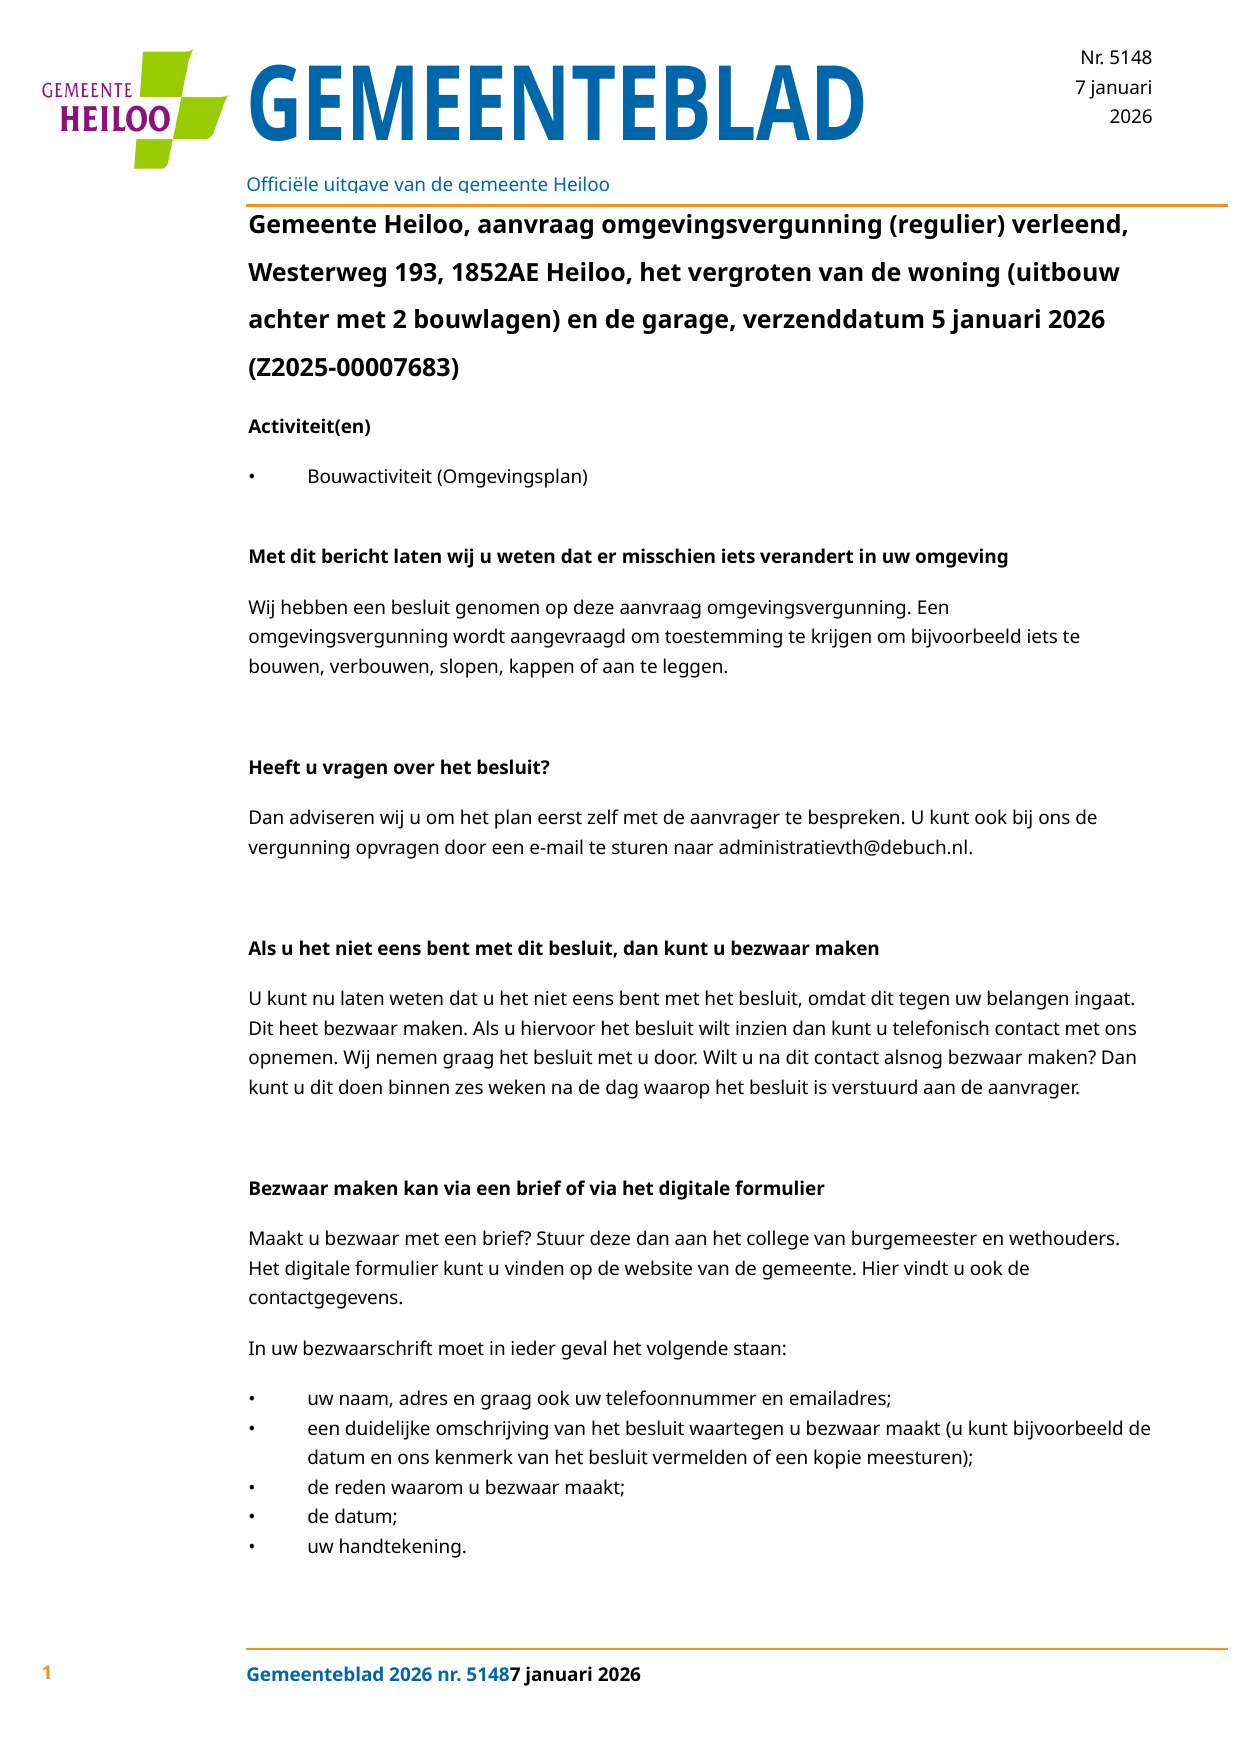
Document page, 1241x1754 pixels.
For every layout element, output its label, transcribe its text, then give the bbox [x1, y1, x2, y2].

picture [41, 47, 231, 172]
list uw naam, adres en graag ook uw telefoonnummer en emailadres; [248, 1385, 1152, 1411]
text Activiteit(en) [248, 413, 1152, 439]
text Gemeente Heiloo, aanvraag omgevingsvergunning (regulier) verleend, Westerweg 193, 1852AE Heiloo, het vergroten van de woning (uitbouw achter met 2 bouwlagen) en de garage, verzenddatum 5 januari 2026 (Z2025-00007683) [248, 207, 1152, 384]
list Bouwactiviteit (Omgevingsplan) [248, 463, 1152, 489]
list de datum; [248, 1503, 1152, 1529]
text U kunt nu laten weten dat u het niet eens bent met het besluit, omdat dit tegen uw belangen ingaat. Dit heet bezwaar maken. Als u hiervoor het besluit wilt inzien dan kunt u telefonisch contact met ons opnemen. Wij nemen graag het besluit met u door. Wilt u na dit contact alsnog bezwaar maken? Dan kunt u dit doen binnen zes weken na de dag waarop het besluit is verstuurd aan de aanvrager. [248, 985, 1152, 1100]
text Wij hebben een besluit genomen op deze aanvraag omgevingsvergunning. Een omgevingsvergunning wordt aangevraagd om toestemming te krijgen om bijvoorbeeld iets te bouwen, verbouwen, slopen, kappen of aan te leggen. [248, 594, 1152, 679]
list de reden waarom u bezwaar maakt; [248, 1474, 1152, 1500]
text Als u het niet eens bent met dit besluit, dan kunt u bezwaar maken [248, 935, 1152, 961]
text Dan adviseren wij u om het plan eerst zelf met de aanvrager te bespreken. U kunt ook bij ons de vergunning opvragen door een e-mail te sturen naar administratievth@debuch.nl. [248, 804, 1152, 860]
text Maakt u bezwaar met een brief? Stuur deze dan aan het college van burgemeester en wethouders. Het digitale formulier kunt u vinden op de website van de gemeente. Hier vindt u ook de contactgegevens. [248, 1225, 1152, 1310]
text In uw bezwaarschrift moet in ieder geval het volgende staan: [248, 1335, 1152, 1361]
text Bezwaar maken kan via een brief of via het digitale formulier [248, 1175, 1152, 1201]
list uw handtekening. [248, 1533, 1152, 1559]
text Met dit bericht laten wij u weten dat er misschien iets verandert in uw omgeving [248, 543, 1152, 569]
text Heeft u vragen over het besluit? [248, 754, 1152, 780]
list een duidelijke omschrijving van het besluit waartegen u bezwaar maakt (u kunt bijvoorbeeld de datum en ons kenmerk van het besluit vermelden of een kopie meesturen); [248, 1415, 1152, 1470]
